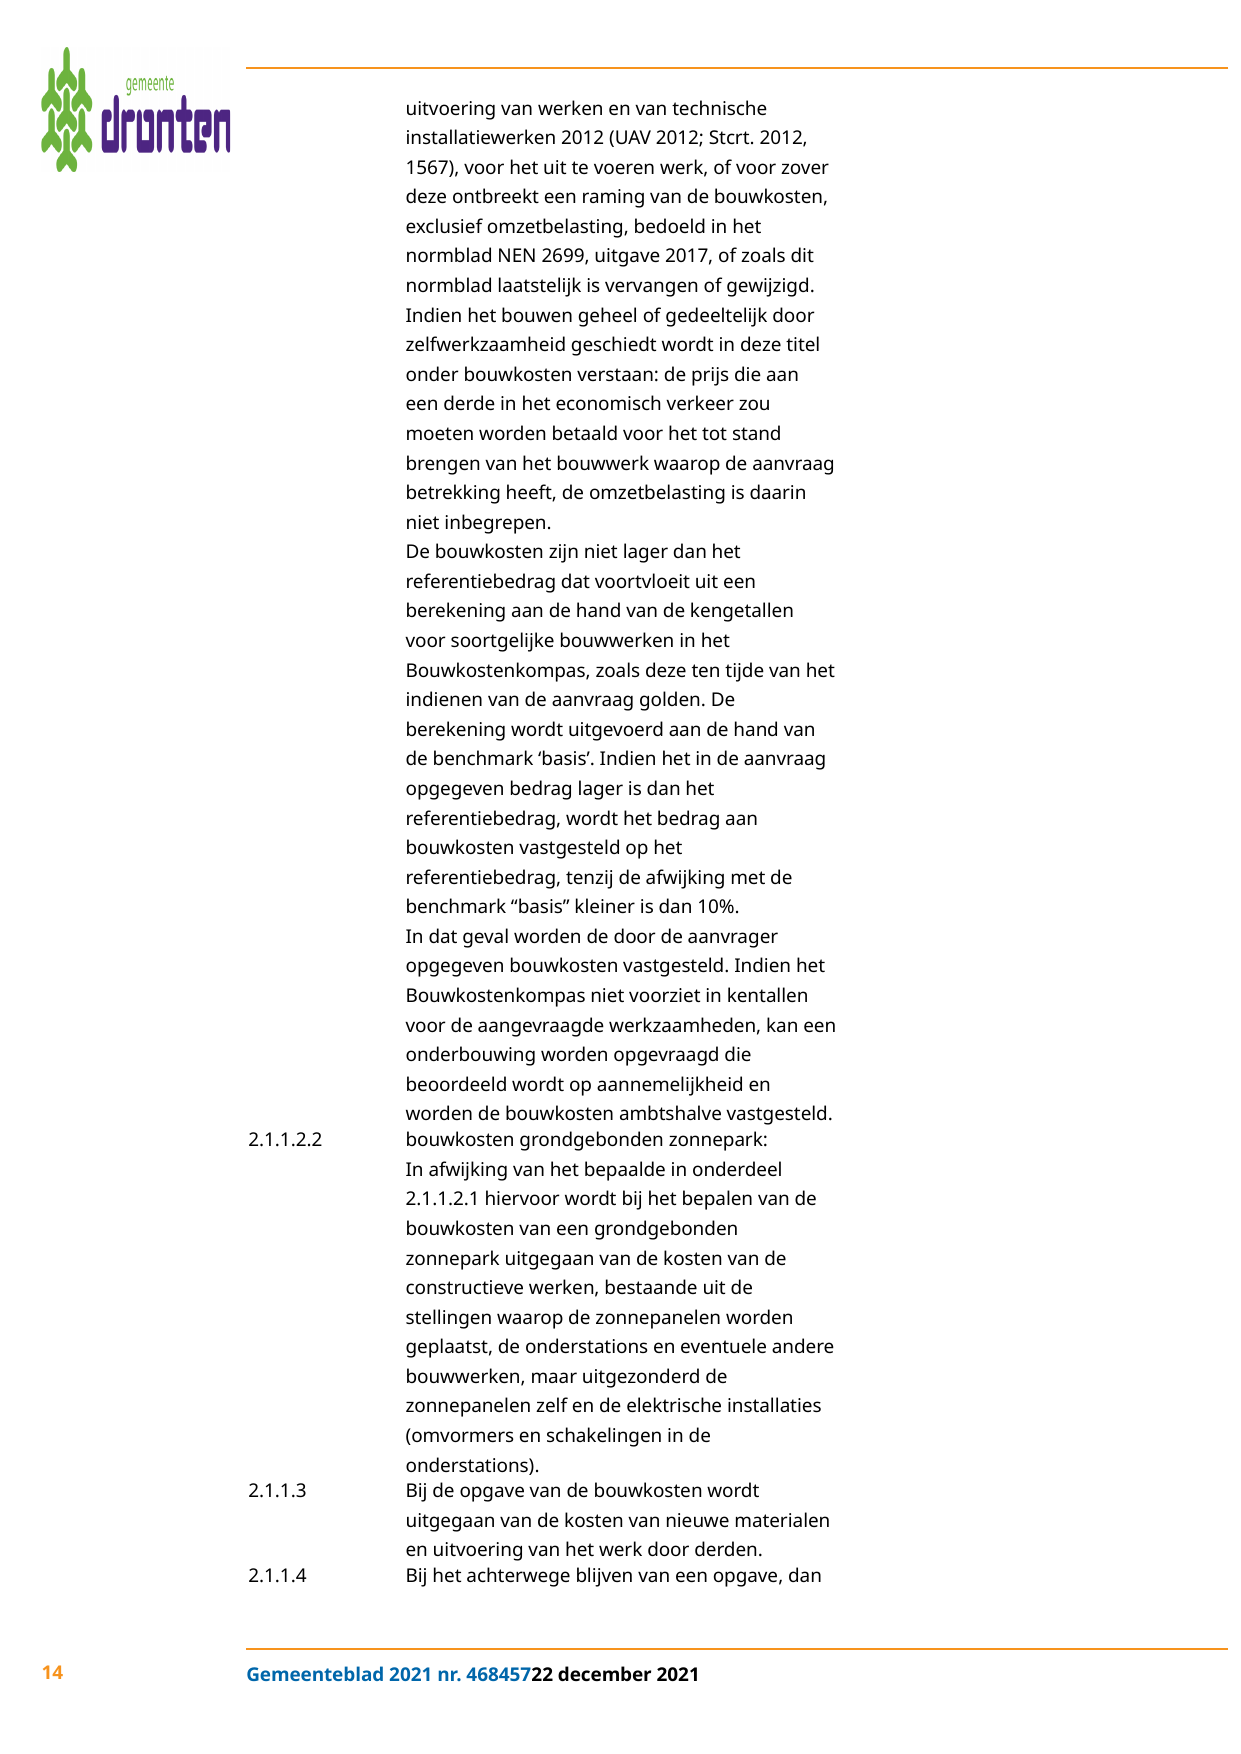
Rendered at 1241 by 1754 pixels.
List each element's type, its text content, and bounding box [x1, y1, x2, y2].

table_cell 2.1.1.2.2 [248, 1126, 405, 1477]
table_cell [248, 95, 405, 1126]
table_cell [837, 95, 994, 1126]
table_cell uitvoering van werken en van technische installatiewerken 2012 (UAV 2012; Stcrt. 2012, 1567), voor het uit te voeren werk, of voor zover deze ontbreekt een raming van de bouwkosten, exclusief omzetbelasting, bedoeld in het normblad NEN 2699, uitgave 2017, of zoals dit normblad laatstelijk is vervangen of gewijzigd. Indien het bouwen geheel of gedeeltelijk door zelfwerkzaamheid geschiedt wordt in deze titel onder bouwkosten verstaan: de prijs die aan een derde in het economisch verkeer zou moeten worden betaald voor het tot stand brengen van het bouwwerk waarop de aanvraag betrekking heeft, de omzetbelasting is daarin niet inbegrepen. De bouwkosten zijn niet lager dan het referentiebedrag dat voortvloeit uit een berekening aan de hand van de kengetallen voor soortgelijke bouwwerken in het Bouwkostenkompas, zoals deze ten tijde van het indienen van de aanvraag golden. De berekening wordt uitgevoerd aan de hand van de benchmark ‘basis’. Indien het in de aanvraag opgegeven bedrag lager is dan het referentiebedrag, wordt het bedrag aan bouwkosten vastgesteld op het referentiebedrag, tenzij de afwijking met de benchmark “basis” kleiner is dan 10%. In dat geval worden de door de aanvrager opgegeven bouwkosten vastgesteld. Indien het Bouwkostenkompas niet voorziet in kentallen voor de aangevraagde werkzaamheden, kan een onderbouwing worden opgevraagd die beoordeeld wordt op aannemelijkheid en worden de bouwkosten ambtshalve vastgesteld. [405, 95, 837, 1126]
table_cell [837, 1126, 994, 1477]
table_cell Bij de opgave van de bouwkosten wordt uitgegaan van de kosten van nieuwe materialen en uitvoering van het werk door derden. [405, 1478, 837, 1562]
picture [41, 47, 231, 172]
table_cell Bij het achterwege blijven van een opgave, dan [405, 1563, 837, 1588]
table_cell 2.1.1.3 [248, 1478, 405, 1562]
table_cell [837, 1563, 994, 1588]
table_cell [994, 1563, 1152, 1588]
table_cell [994, 95, 1152, 1126]
table_cell [837, 1478, 994, 1562]
table_cell [994, 1126, 1152, 1477]
table_cell [994, 1478, 1152, 1562]
table_cell bouwkosten grondgebonden zonnepark: In afwijking van het bepaalde in onderdeel 2.1.1.2.1 hiervoor wordt bij het bepalen van de bouwkosten van een grondgebonden zonnepark uitgegaan van de kosten van de constructieve werken, bestaande uit de stellingen waarop de zonnepanelen worden geplaatst, de onderstations en eventuele andere bouwwerken, maar uitgezonderd de zonnepanelen zelf en de elektrische installaties (omvormers en schakelingen in de onderstations). [405, 1126, 837, 1477]
table_cell 2.1.1.4 [248, 1563, 405, 1588]
